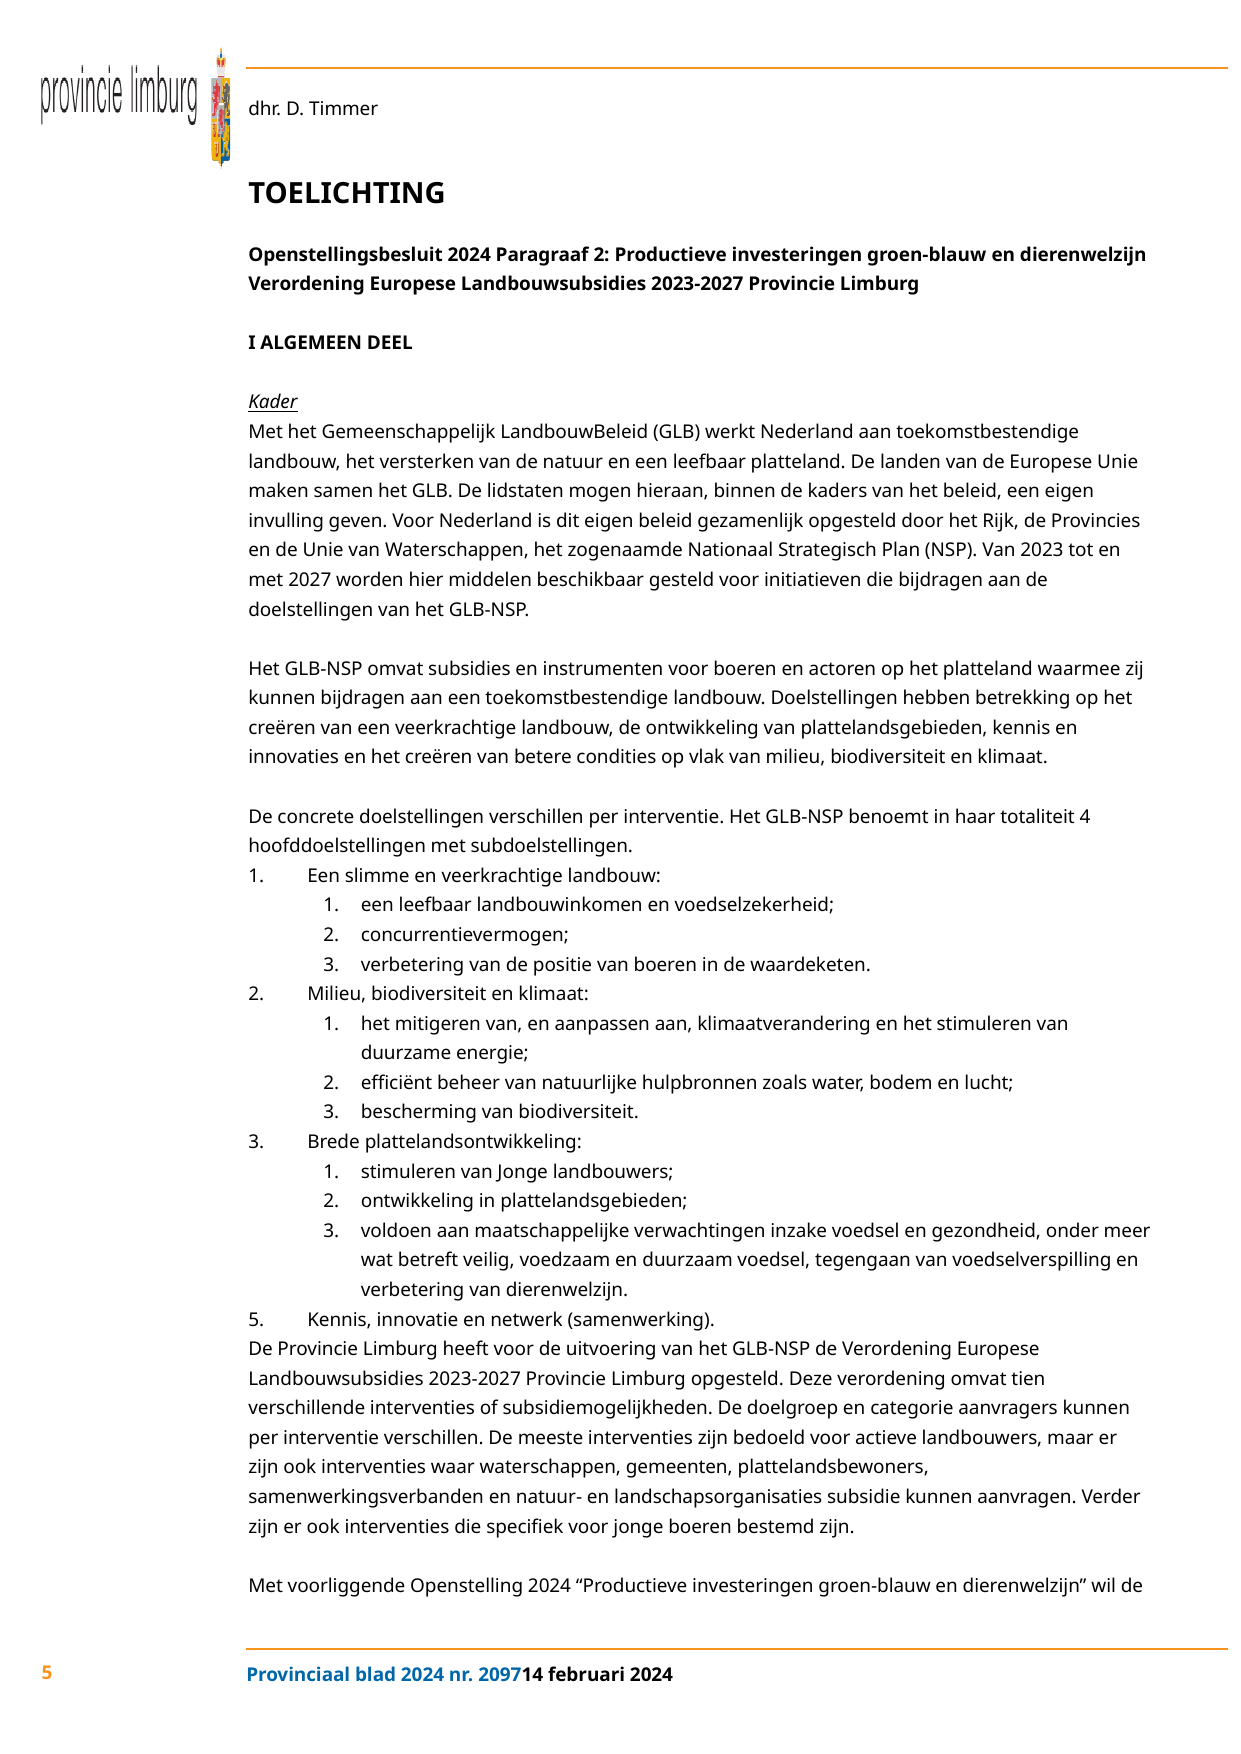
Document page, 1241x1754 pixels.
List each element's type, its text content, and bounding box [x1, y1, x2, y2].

text Met het Gemeenschappelijk LandbouwBeleid (GLB) werkt Nederland aan toekomstbestendige landbouw, het versterken van de natuur en een leefbaar platteland. De landen van de Europese Unie maken samen het GLB. De lidstaten mogen hieraan, binnen de kaders van het beleid, een eigen invulling geven. Voor Nederland is dit eigen beleid gezamenlijk opgesteld door het Rijk, de Provincies en de Unie van Waterschappen, het zogenaamde Nationaal Strategisch Plan (NSP). Van 2023 tot en met 2027 worden hier middelen beschikbaar gesteld voor initiatieven die bijdragen aan de doelstellingen van het GLB-NSP. [248, 418, 1152, 622]
text TOELICHTING [248, 172, 1152, 212]
text I ALGEMEEN DEEL [248, 329, 1152, 355]
list ontwikkeling in plattelandsgebieden; [323, 1187, 1152, 1213]
text dhr. D. Timmer [248, 95, 1152, 121]
list efficiënt beheer van natuurlijke hulpbronnen zoals water, bodem en lucht; [323, 1069, 1152, 1095]
text De concrete doelstellingen verschillen per interventie. Het GLB-NSP benoemt in haar totaliteit 4 hoofddoelstellingen met subdoelstellingen. [248, 803, 1152, 858]
list Een slimme en veerkrachtige landbouw: [248, 862, 1152, 888]
list verbetering van de positie van boeren in de waardeketen. [323, 951, 1152, 977]
text Met voorliggende Openstelling 2024 “Productieve investeringen groen-blauw en dierenwelzijn” wil de [248, 1572, 1152, 1598]
text Het GLB-NSP omvat subsidies en instrumenten voor boeren en actoren op het platteland waarmee zij kunnen bijdragen aan een toekomstbestendige landbouw. Doelstellingen hebben betrekking op het creëren van een veerkrachtige landbouw, de ontwikkeling van plattelandsgebieden, kennis en innovaties en het creëren van betere condities op vlak van milieu, biodiversiteit en klimaat. [248, 655, 1152, 769]
list Milieu, biodiversiteit en klimaat: [248, 980, 1152, 1006]
list stimuleren van Jonge landbouwers; [323, 1158, 1152, 1184]
list concurrentievermogen; [323, 921, 1152, 947]
list het mitigeren van, en aanpassen aan, klimaatverandering en het stimuleren van duurzame energie; [323, 1010, 1152, 1065]
list een leefbaar landbouwinkomen en voedselzekerheid; [323, 892, 1152, 917]
list Brede plattelandsontwikkeling: [248, 1128, 1152, 1154]
picture [41, 47, 231, 172]
text Kader [248, 389, 1152, 414]
list bescherming van biodiversiteit. [323, 1099, 1152, 1124]
text Openstellingsbesluit 2024 Paragraaf 2: Productieve investeringen groen-blauw en dierenwelzijn Verordening Europese Landbouwsubsidies 2023-2027 Provincie Limburg [248, 241, 1152, 296]
list Kennis, innovatie en netwerk (samenwerking). [248, 1306, 1152, 1332]
list voldoen aan maatschappelijke verwachtingen inzake voedsel en gezondheid, onder meer wat betreft veilig, voedzaam en duurzaam voedsel, tegengaan van voedselverspilling en verbetering van dierenwelzijn. [323, 1217, 1152, 1302]
text De Provincie Limburg heeft voor de uitvoering van het GLB-NSP de Verordening Europese Landbouwsubsidies 2023-2027 Provincie Limburg opgesteld. Deze verordening omvat tien verschillende interventies of subsidiemogelijkheden. De doelgroep en categorie aanvragers kunnen per interventie verschillen. De meeste interventies zijn bedoeld voor actieve landbouwers, maar er zijn ook interventies waar waterschappen, gemeenten, plattelandsbewoners, samenwerkingsverbanden en natuur- en landschapsorganisaties subsidie kunnen aanvragen. Verder zijn er ook interventies die specifiek voor jonge boeren bestemd zijn. [248, 1335, 1152, 1539]
